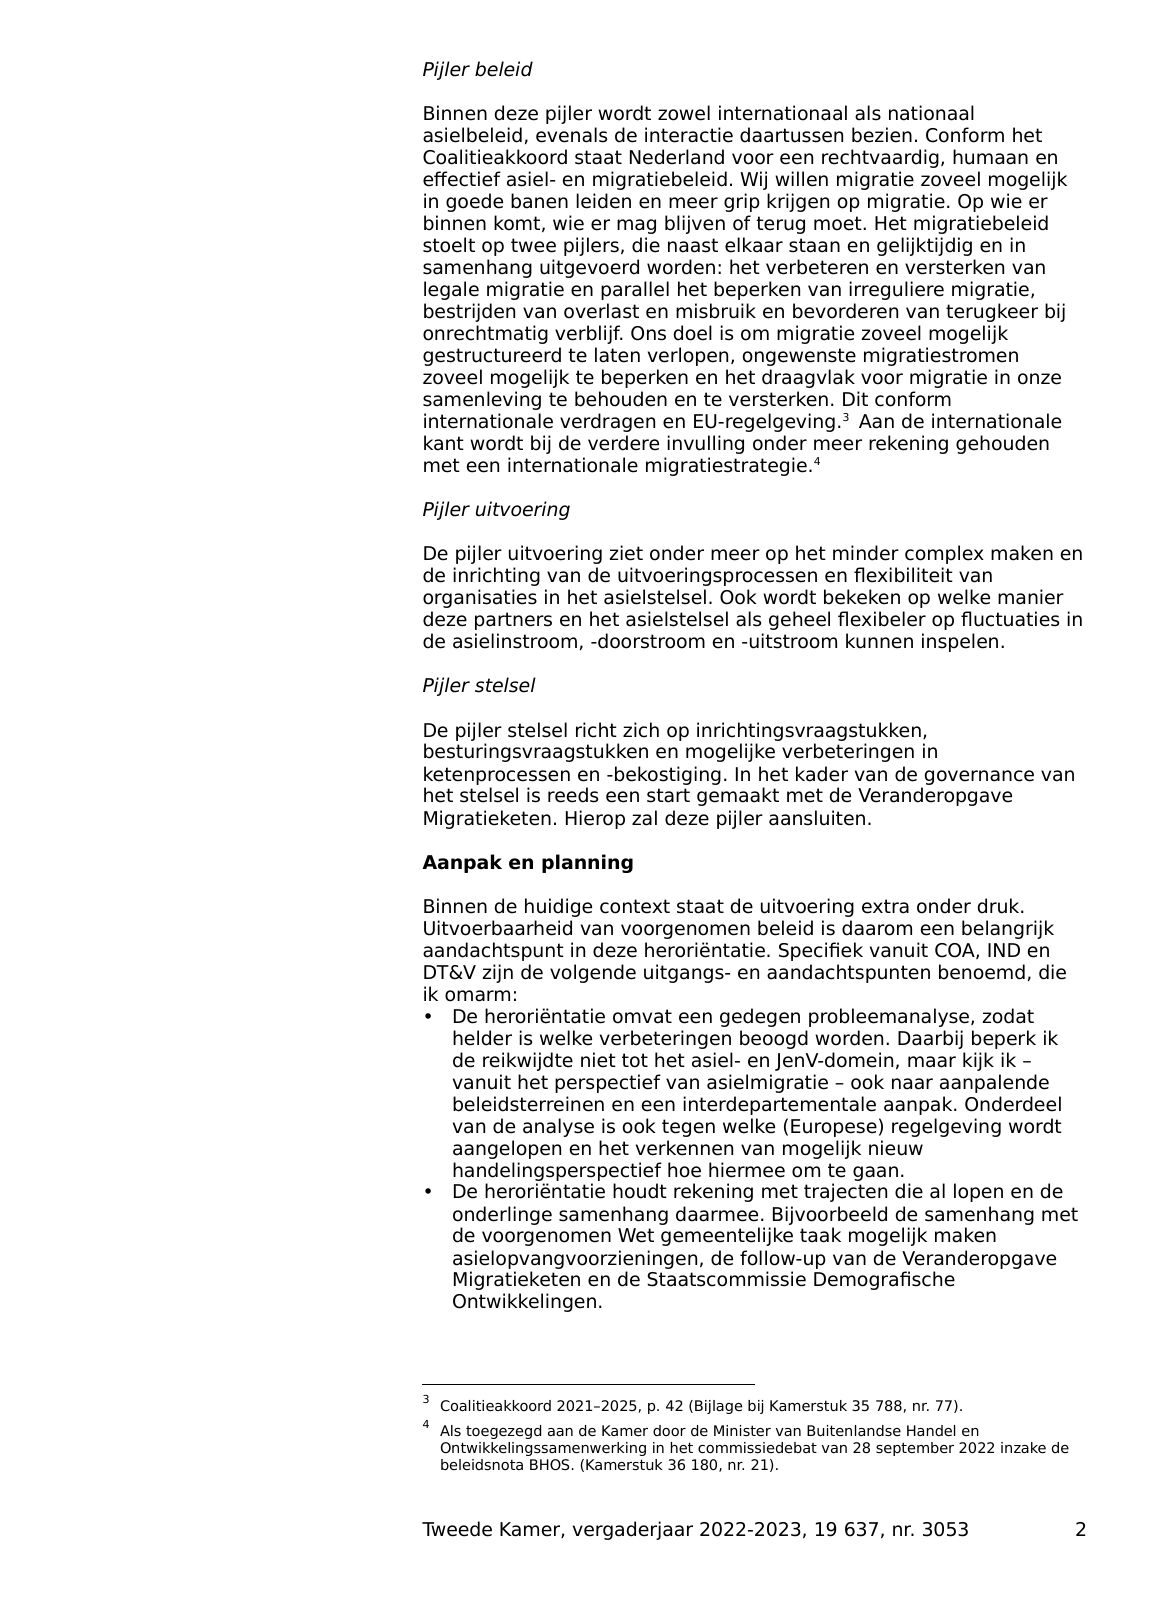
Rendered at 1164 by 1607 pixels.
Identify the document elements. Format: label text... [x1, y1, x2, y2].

text De pijler uitvoering ziet onder meer op het minder complex maken en de inrichting van de uitvoeringsprocessen en flexibiliteit van organisaties in het asielstelsel. Ook wordt bekeken op welke manier deze partners en het asielstelsel als geheel flexibeler op fluctuaties in de asielinstroom, -doorstroom en -uitstroom kunnen inspelen. [422, 543, 1087, 653]
text Coalitieakkoord 2021–2025, p. 42 (Bijlage bij Kamerstuk 35 788, nr. 77). [422, 1393, 1087, 1416]
text Als toegezegd aan de Kamer door de Minister van Buitenlandse Handel en Ontwikkelingssamenwerking in het commissiedebat van 28 september 2022 inzake de beleidsnota BHOS. (Kamerstuk 36 180, nr. 21). [422, 1418, 1087, 1474]
text De pijler stelsel richt zich op inrichtingsvraagstukken, besturingsvraagstukken en mogelijke verbeteringen in ketenprocessen en -bekostiging. In het kader van de governance van het stelsel is reeds een start gemaakt met de Veranderopgave Migratieketen. Hierop zal deze pijler aansluiten. [422, 719, 1087, 829]
subtitle Pijler uitvoering [422, 499, 1087, 521]
text Binnen de huidige context staat de uitvoering extra onder druk. Uitvoerbaarheid van voorgenomen beleid is daarom een belangrijk aandachtspunt in deze heroriëntatie. Specifiek vanuit COA, IND en DT&V zijn de volgende uitgangs- en aandachtspunten benoemd, die ik omarm: [422, 896, 1087, 1006]
subtitle Aanpak en planning [422, 852, 1087, 873]
subtitle Pijler stelsel [422, 675, 1087, 697]
text • De heroriëntatie houdt rekening met trajecten die al lopen en de onderlinge samenhang daarmee. Bijvoorbeeld de samenhang met de voorgenomen Wet gemeentelijke taak mogelijk maken asielopvangvoorzieningen, de follow-up van de Veranderopgave Migratieketen en de Staatscommissie Demografische Ontwikkelingen. [422, 1181, 1087, 1313]
text Binnen deze pijler wordt zowel internationaal als nationaal asielbeleid, evenals de interactie daartussen bezien. Conform het Coalitieakkoord staat Nederland voor een rechtvaardig, humaan en effectief asiel- en migratiebeleid. Wij willen migratie zoveel mogelijk in goede banen leiden en meer grip krijgen op migratie. Op wie er binnen komt, wie er mag blijven of terug moet. Het migratiebeleid stoelt op twee pijlers, die naast elkaar staan en gelijktijdig en in samenhang uitgevoerd worden: het verbeteren en versterken van legale migratie en parallel het beperken van irreguliere migratie, bestrijden van overlast en misbruik en bevorderen van terugkeer bij onrechtmatig verblijf. Ons doel is om migratie zoveel mogelijk gestructureerd te laten verlopen, ongewenste migratiestromen zoveel mogelijk te beperken en het draagvlak voor migratie in onze samenleving te behouden en te versterken. Dit conform internationale verdragen en EU-regelgeving. Aan de internationale kant wordt bij de verdere invulling onder meer rekening gehouden met een internationale migratiestrategie. [422, 103, 1087, 477]
text • De heroriëntatie omvat een gedegen probleemanalyse, zodat helder is welke verbeteringen beoogd worden. Daarbij beperk ik de reikwijdte niet tot het asiel- en JenV-domein, maar kijk ik – vanuit het perspectief van asielmigratie – ook naar aanpalende beleidsterreinen en een interdepartementale aanpak. Onderdeel van de analyse is ook tegen welke (Europese) regelgeving wordt aangelopen en het verkennen van mogelijk nieuw handelingsperspectief hoe hiermee om te gaan. [422, 1006, 1087, 1181]
subtitle Pijler beleid [422, 59, 1087, 81]
